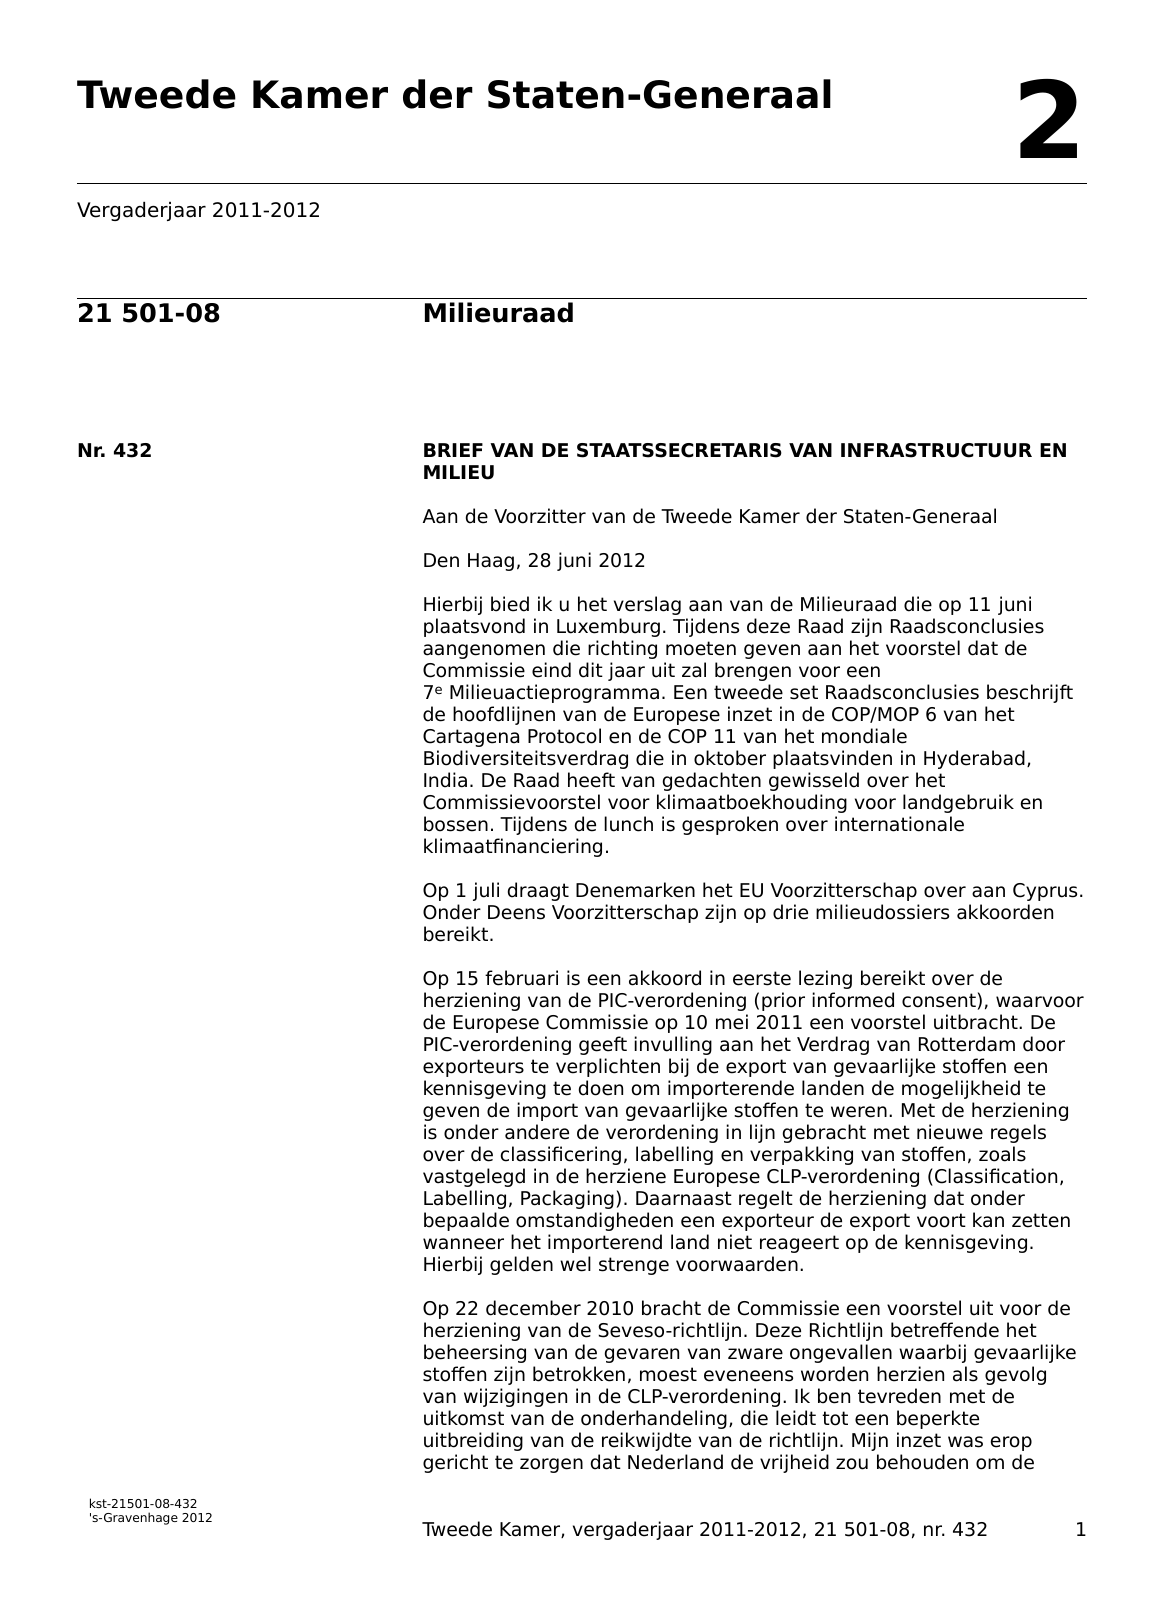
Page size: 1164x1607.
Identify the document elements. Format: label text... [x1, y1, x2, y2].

text Aan de Voorzitter van de Tweede Kamer der Staten-Generaal [422, 506, 1087, 528]
table_header Tweede Kamer der Staten-Generaal [77, 59, 886, 183]
table_header 2 [886, 59, 1087, 183]
text kst-21501-08-432 [88, 1497, 323, 1511]
text Op 1 juli draagt Denemarken het EU Voorzitterschap over aan Cyprus. Onder Deens Voorzitterschap zijn op drie milieudossiers akkoorden bereikt. [422, 880, 1087, 946]
text Hierbij bied ik u het verslag aan van de Milieuraad die op 11 juni plaatsvond in Luxemburg. Tijdens deze Raad zijn Raadsconclusies aangenomen die richting moeten geven aan het voorstel dat de Commissie eind dit jaar uit zal brengen voor een 7e Milieuactieprogramma. Een tweede set Raadsconclusies beschrijft de hoofdlijnen van de Europese inzet in de COP/MOP 6 van het Cartagena Protocol en de COP 11 van het mondiale Biodiversiteitsverdrag die in oktober plaatsvinden in Hyderabad, India. De Raad heeft van gedachten gewisseld over het Commissievoorstel voor klimaatboekhouding voor landgebruik en bossen. Tijdens de lunch is gesproken over internationale klimaatfinanciering. [422, 594, 1087, 858]
text Den Haag, 28 juni 2012 [422, 550, 1087, 572]
table_cell Vergaderjaar 2011-2012 [77, 184, 1087, 298]
text Op 22 december 2010 bracht de Commissie een voorstel uit voor de herziening van de Seveso-richtlijn. Deze Richtlijn betreffende het beheersing van de gevaren van zware ongevallen waarbij gevaarlijke stoffen zijn betrokken, moest eveneens worden herzien als gevolg van wijzigingen in de CLP-verordening. Ik ben tevreden met de uitkomst van de onderhandeling, die leidt tot een beperkte uitbreiding van de reikwijdte van de richtlijn. Mijn inzet was erop gericht te zorgen dat Nederland de vrijheid zou behouden om de [422, 1298, 1087, 1474]
text 's-Gravenhage 2012 [88, 1511, 323, 1525]
subtitle 21 501-08 Milieuraad [77, 299, 1087, 329]
subtitle Nr. 432 BRIEF VAN DE STAATSSECRETARIS VAN INFRASTRUCTUUR EN MILIEU [77, 440, 1087, 484]
text Op 15 februari is een akkoord in eerste lezing bereikt over de herziening van de PIC-verordening (prior informed consent), waarvoor de Europese Commissie op 10 mei 2011 een voorstel uitbracht. De PIC-verordening geeft invulling aan het Verdrag van Rotterdam door exporteurs te verplichten bij de export van gevaarlijke stoffen een kennisgeving te doen om importerende landen de mogelijkheid te geven de import van gevaarlijke stoffen te weren. Met de herziening is onder andere de verordening in lijn gebracht met nieuwe regels over de classificering, labelling en verpakking van stoffen, zoals vastgelegd in de herziene Europese CLP-verordening (Classification, Labelling, Packaging). Daarnaast regelt de herziening dat onder bepaalde omstandigheden een exporteur de export voort kan zetten wanneer het importerend land niet reageert op de kennisgeving. Hierbij gelden wel strenge voorwaarden. [422, 968, 1087, 1276]
